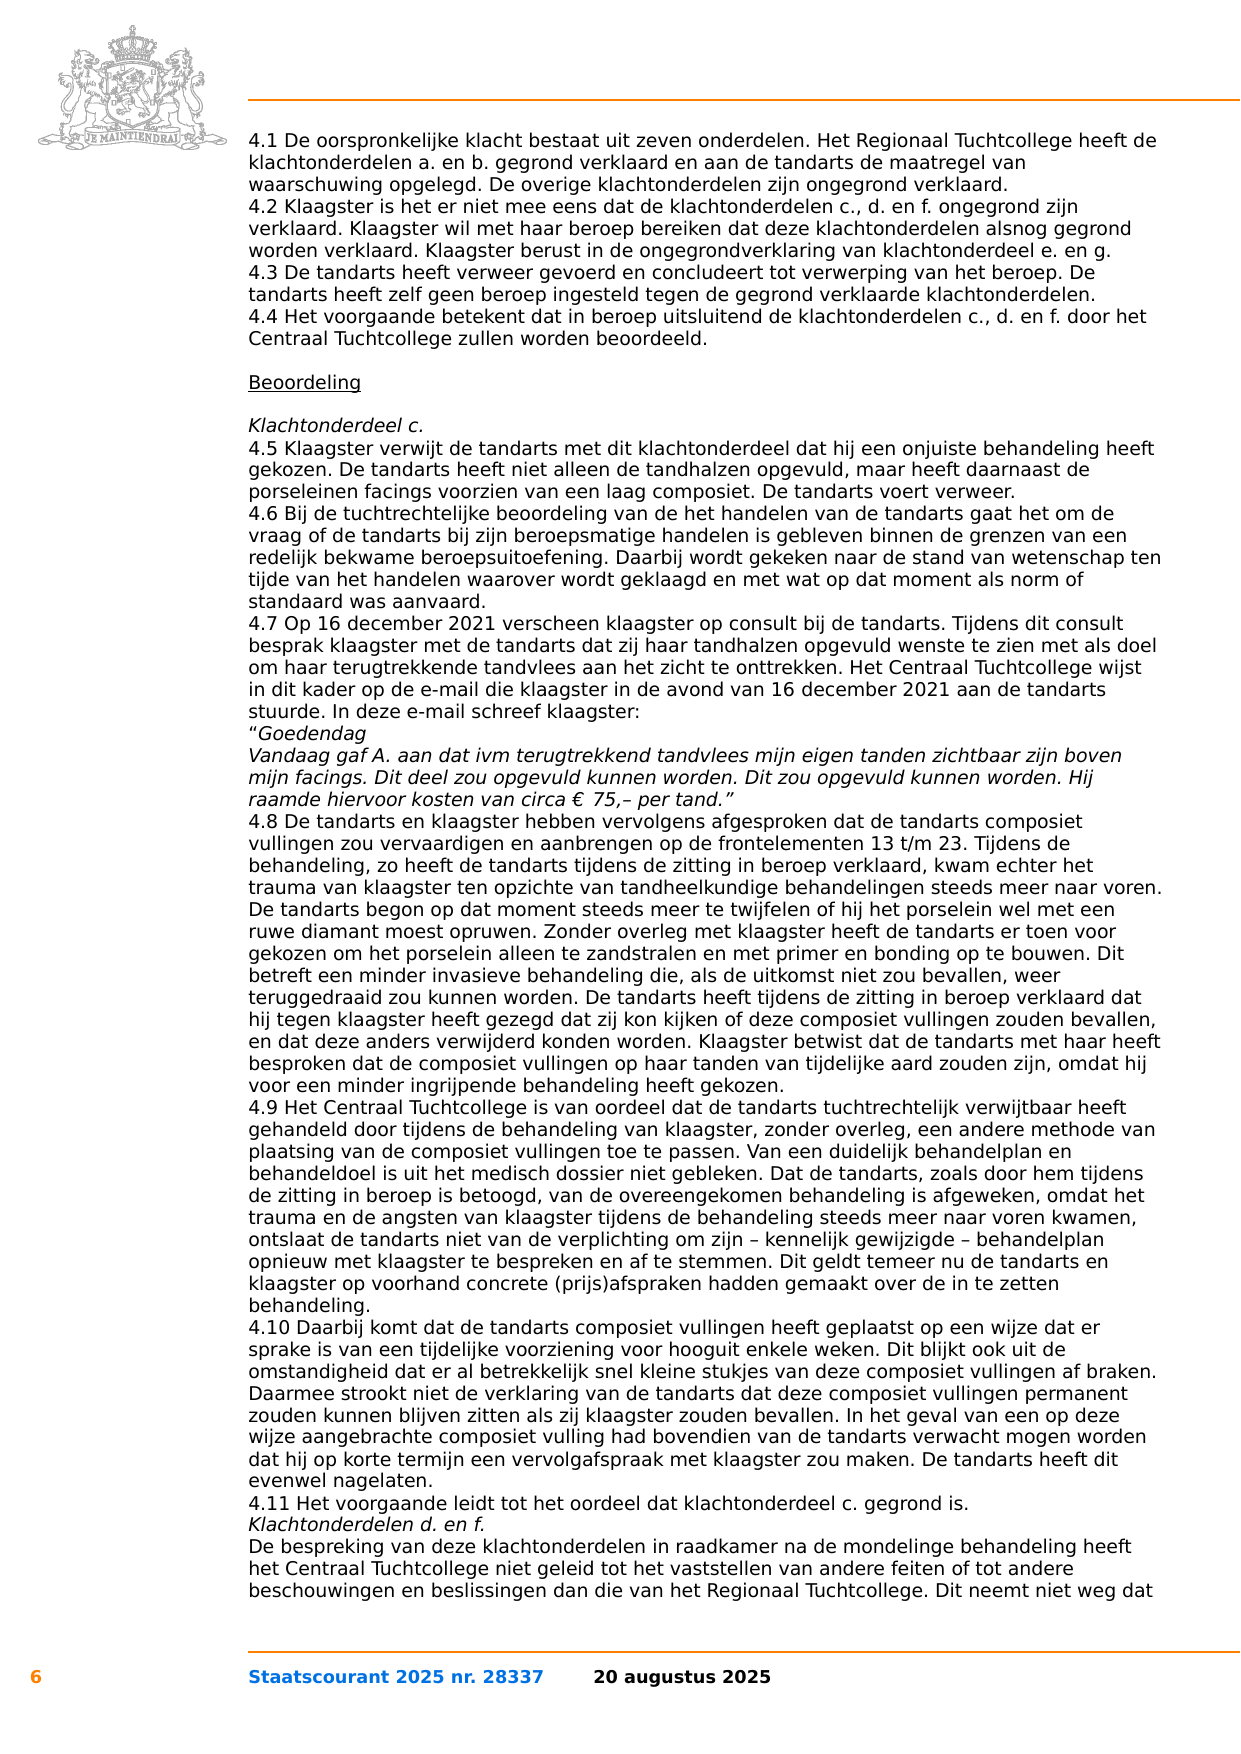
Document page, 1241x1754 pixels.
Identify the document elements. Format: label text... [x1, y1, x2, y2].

text 4.8 De tandarts en klaagster hebben vervolgens afgesproken dat de tandarts composiet vullingen zou vervaardigen en aanbrengen op de frontelementen 13 t/m 23. Tijdens de behandeling, zo heeft de tandarts tijdens de zitting in beroep verklaard, kwam echter het trauma van klaagster ten opzichte van tandheelkundige behandelingen steeds meer naar voren. De tandarts begon op dat moment steeds meer te twijfelen of hij het porselein wel met een ruwe diamant moest opruwen. Zonder overleg met klaagster heeft de tandarts er toen voor gekozen om het porselein alleen te zandstralen en met primer en bonding op te bouwen. Dit betreft een minder invasieve behandeling die, als de uitkomst niet zou bevallen, weer teruggedraaid zou kunnen worden. De tandarts heeft tijdens de zitting in beroep verklaard dat hij tegen klaagster heeft gezegd dat zij kon kijken of deze composiet vullingen zouden bevallen, en dat deze anders verwijderd konden worden. Klaagster betwist dat de tandarts met haar heeft besproken dat de composiet vullingen op haar tanden van tijdelijke aard zouden zijn, omdat hij voor een minder ingrijpende behandeling heeft gekozen. [248, 811, 1163, 1097]
text 4.5 Klaagster verwijt de tandarts met dit klachtonderdeel dat hij een onjuiste behandeling heeft gekozen. De tandarts heeft niet alleen de tandhalzen opgevuld, maar heeft daarnaast de porseleinen facings voorzien van een laag composiet. De tandarts voert verweer. [248, 437, 1163, 503]
text Vandaag gaf A. aan dat ivm terugtrekkend tandvlees mijn eigen tanden zichtbaar zijn boven mijn facings. Dit deel zou opgevuld kunnen worden. Dit zou opgevuld kunnen worden. Hij raamde hiervoor kosten van circa € 75,– per tand.” [248, 745, 1163, 811]
text 4.1 De oorspronkelijke klacht bestaat uit zeven onderdelen. Het Regionaal Tuchtcollege heeft de klachtonderdelen a. en b. gegrond verklaard en aan de tandarts de maatregel van waarschuwing opgelegd. De overige klachtonderdelen zijn ongegrond verklaard. [248, 130, 1163, 196]
text De bespreking van deze klachtonderdelen in raadkamer na de mondelinge behandeling heeft het Centraal Tuchtcollege niet geleid tot het vaststellen van andere feiten of tot andere beschouwingen en beslissingen dan die van het Regionaal Tuchtcollege. Dit neemt niet weg dat [248, 1536, 1163, 1602]
text 4.6 Bij de tuchtrechtelijke beoordeling van de het handelen van de tandarts gaat het om de vraag of de tandarts bij zijn beroepsmatige handelen is gebleven binnen de grenzen van een redelijk bekwame beroepsuitoefening. Daarbij wordt gekeken naar de stand van wetenschap ten tijde van het handelen waarover wordt geklaagd en met wat op dat moment als norm of standaard was aanvaard. [248, 503, 1163, 613]
text “Goedendag [248, 723, 1163, 745]
picture [38, 25, 227, 150]
text 4.4 Het voorgaande betekent dat in beroep uitsluitend de klachtonderdelen c., d. en f. door het Centraal Tuchtcollege zullen worden beoordeeld. [248, 306, 1163, 350]
text 4.2 Klaagster is het er niet mee eens dat de klachtonderdelen c., d. en f. ongegrond zijn verklaard. Klaagster wil met haar beroep bereiken dat deze klachtonderdelen alsnog gegrond worden verklaard. Klaagster berust in de ongegrondverklaring van klachtonderdeel e. en g. [248, 196, 1163, 262]
text 4.11 Het voorgaande leidt tot het oordeel dat klachtonderdeel c. gegrond is. [248, 1492, 1163, 1514]
text Klachtonderdeel c. [248, 415, 1163, 437]
text 4.3 De tandarts heeft verweer gevoerd en concludeert tot verwerping van het beroep. De tandarts heeft zelf geen beroep ingesteld tegen de gegrond verklaarde klachtonderdelen. [248, 262, 1163, 306]
text Beoordeling [248, 372, 1163, 393]
text 4.7 Op 16 december 2021 verscheen klaagster op consult bij de tandarts. Tijdens dit consult besprak klaagster met de tandarts dat zij haar tandhalzen opgevuld wenste te zien met als doel om haar terugtrekkende tandvlees aan het zicht te onttrekken. Het Centraal Tuchtcollege wijst in dit kader op de e-mail die klaagster in de avond van 16 december 2021 aan de tandarts stuurde. In deze e-mail schreef klaagster: [248, 613, 1163, 723]
text 4.10 Daarbij komt dat de tandarts composiet vullingen heeft geplaatst op een wijze dat er sprake is van een tijdelijke voorziening voor hooguit enkele weken. Dit blijkt ook uit de omstandigheid dat er al betrekkelijk snel kleine stukjes van deze composiet vullingen af braken. Daarmee strookt niet de verklaring van de tandarts dat deze composiet vullingen permanent zouden kunnen blijven zitten als zij klaagster zouden bevallen. In het geval van een op deze wijze aangebrachte composiet vulling had bovendien van de tandarts verwacht mogen worden dat hij op korte termijn een vervolgafspraak met klaagster zou maken. De tandarts heeft dit evenwel nagelaten. [248, 1317, 1163, 1492]
text Klachtonderdelen d. en f. [248, 1514, 1163, 1536]
text 4.9 Het Centraal Tuchtcollege is van oordeel dat de tandarts tuchtrechtelijk verwijtbaar heeft gehandeld door tijdens de behandeling van klaagster, zonder overleg, een andere methode van plaatsing van de composiet vullingen toe te passen. Van een duidelijk behandelplan en behandeldoel is uit het medisch dossier niet gebleken. Dat de tandarts, zoals door hem tijdens de zitting in beroep is betoogd, van de overeengekomen behandeling is afgeweken, omdat het trauma en de angsten van klaagster tijdens de behandeling steeds meer naar voren kwamen, ontslaat de tandarts niet van de verplichting om zijn – kennelijk gewijzigde – behandelplan opnieuw met klaagster te bespreken en af te stemmen. Dit geldt temeer nu de tandarts en klaagster op voorhand concrete (prijs)afspraken hadden gemaakt over de in te zetten behandeling. [248, 1097, 1163, 1317]
